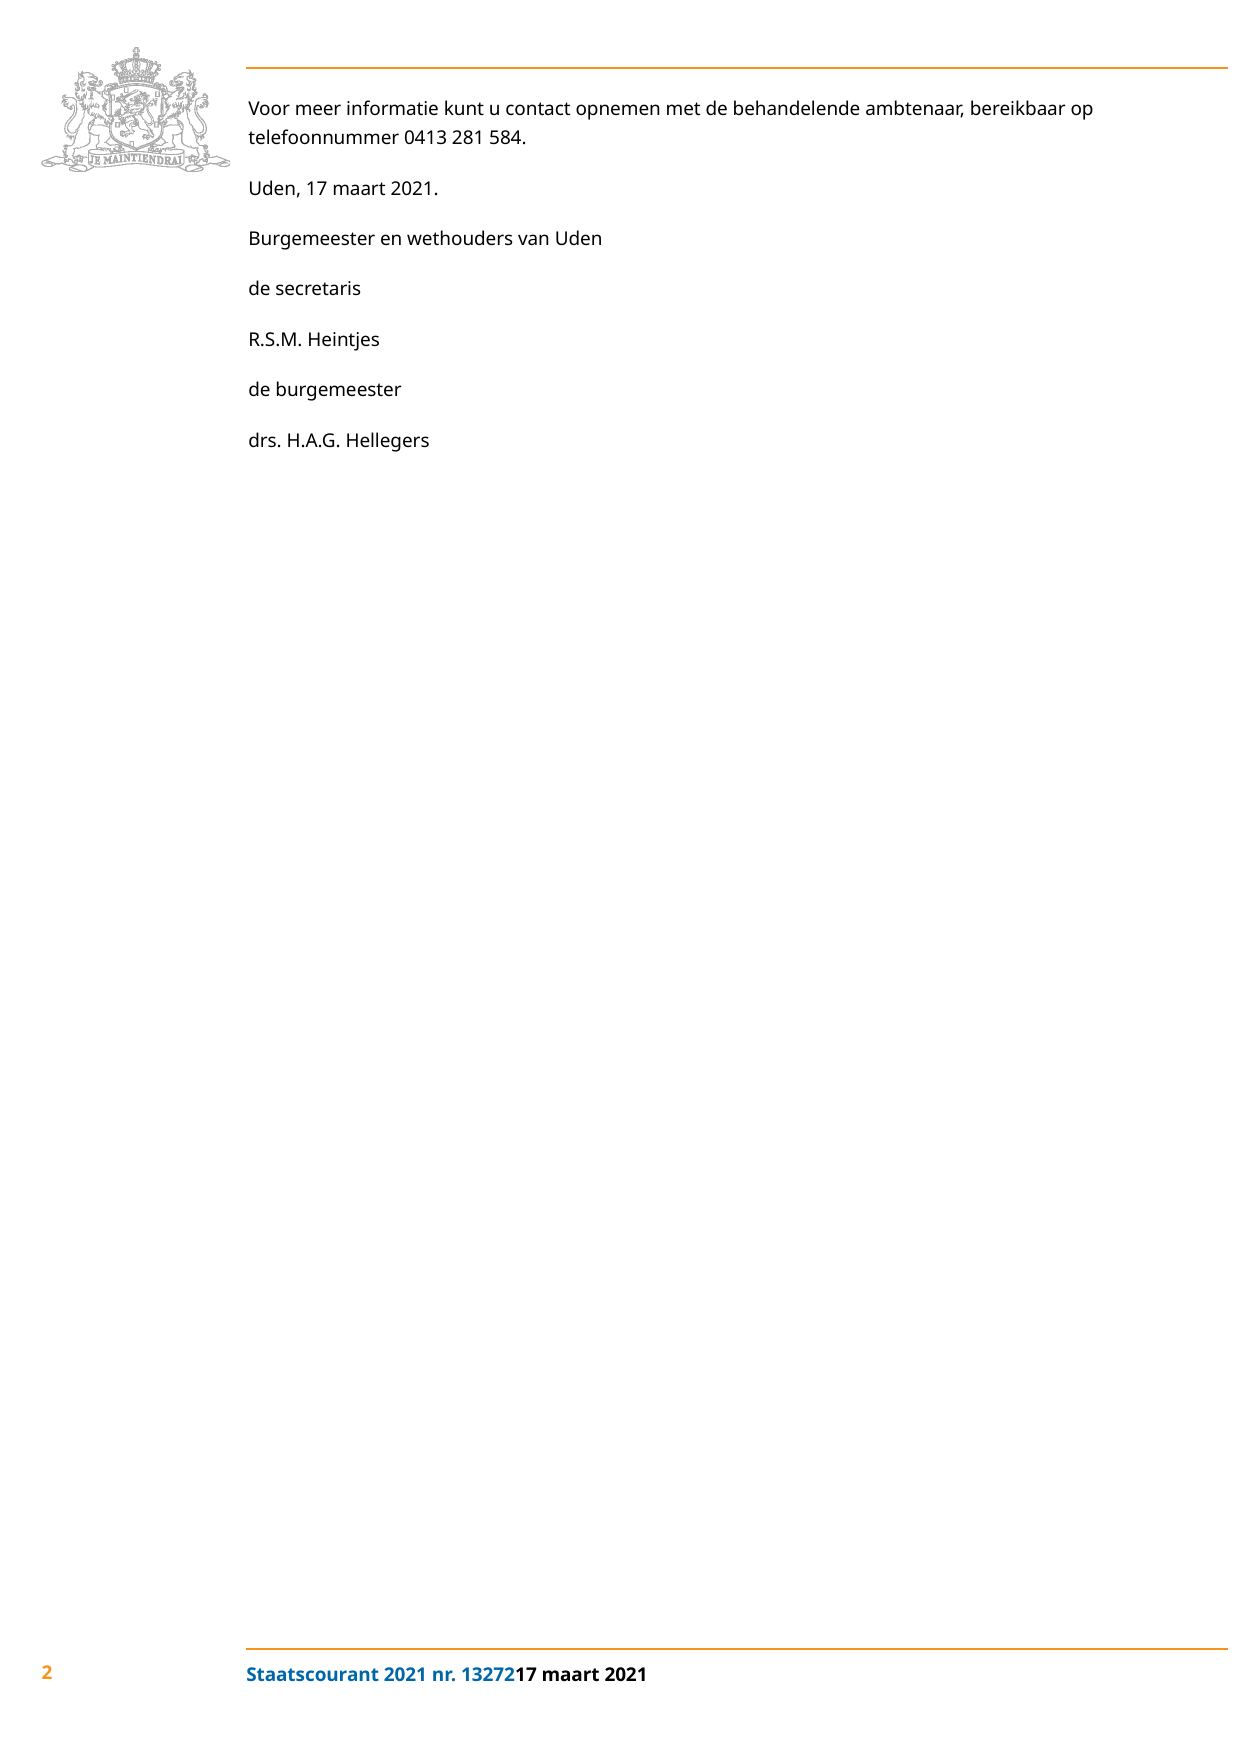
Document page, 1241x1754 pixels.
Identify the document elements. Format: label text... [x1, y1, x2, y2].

picture [41, 47, 231, 172]
text de secretaris [248, 276, 1152, 301]
text R.S.M. Heintjes [248, 326, 1152, 352]
text drs. H.A.G. Hellegers [248, 427, 1152, 453]
text Uden, 17 maart 2021. [248, 175, 1152, 201]
text Voor meer informatie kunt u contact opnemen met de behandelende ambtenaar, bereikbaar op telefoonnummer 0413 281 584. [248, 95, 1152, 150]
text de burgemeester [248, 376, 1152, 402]
text Burgemeester en wethouders van Uden [248, 225, 1152, 251]
